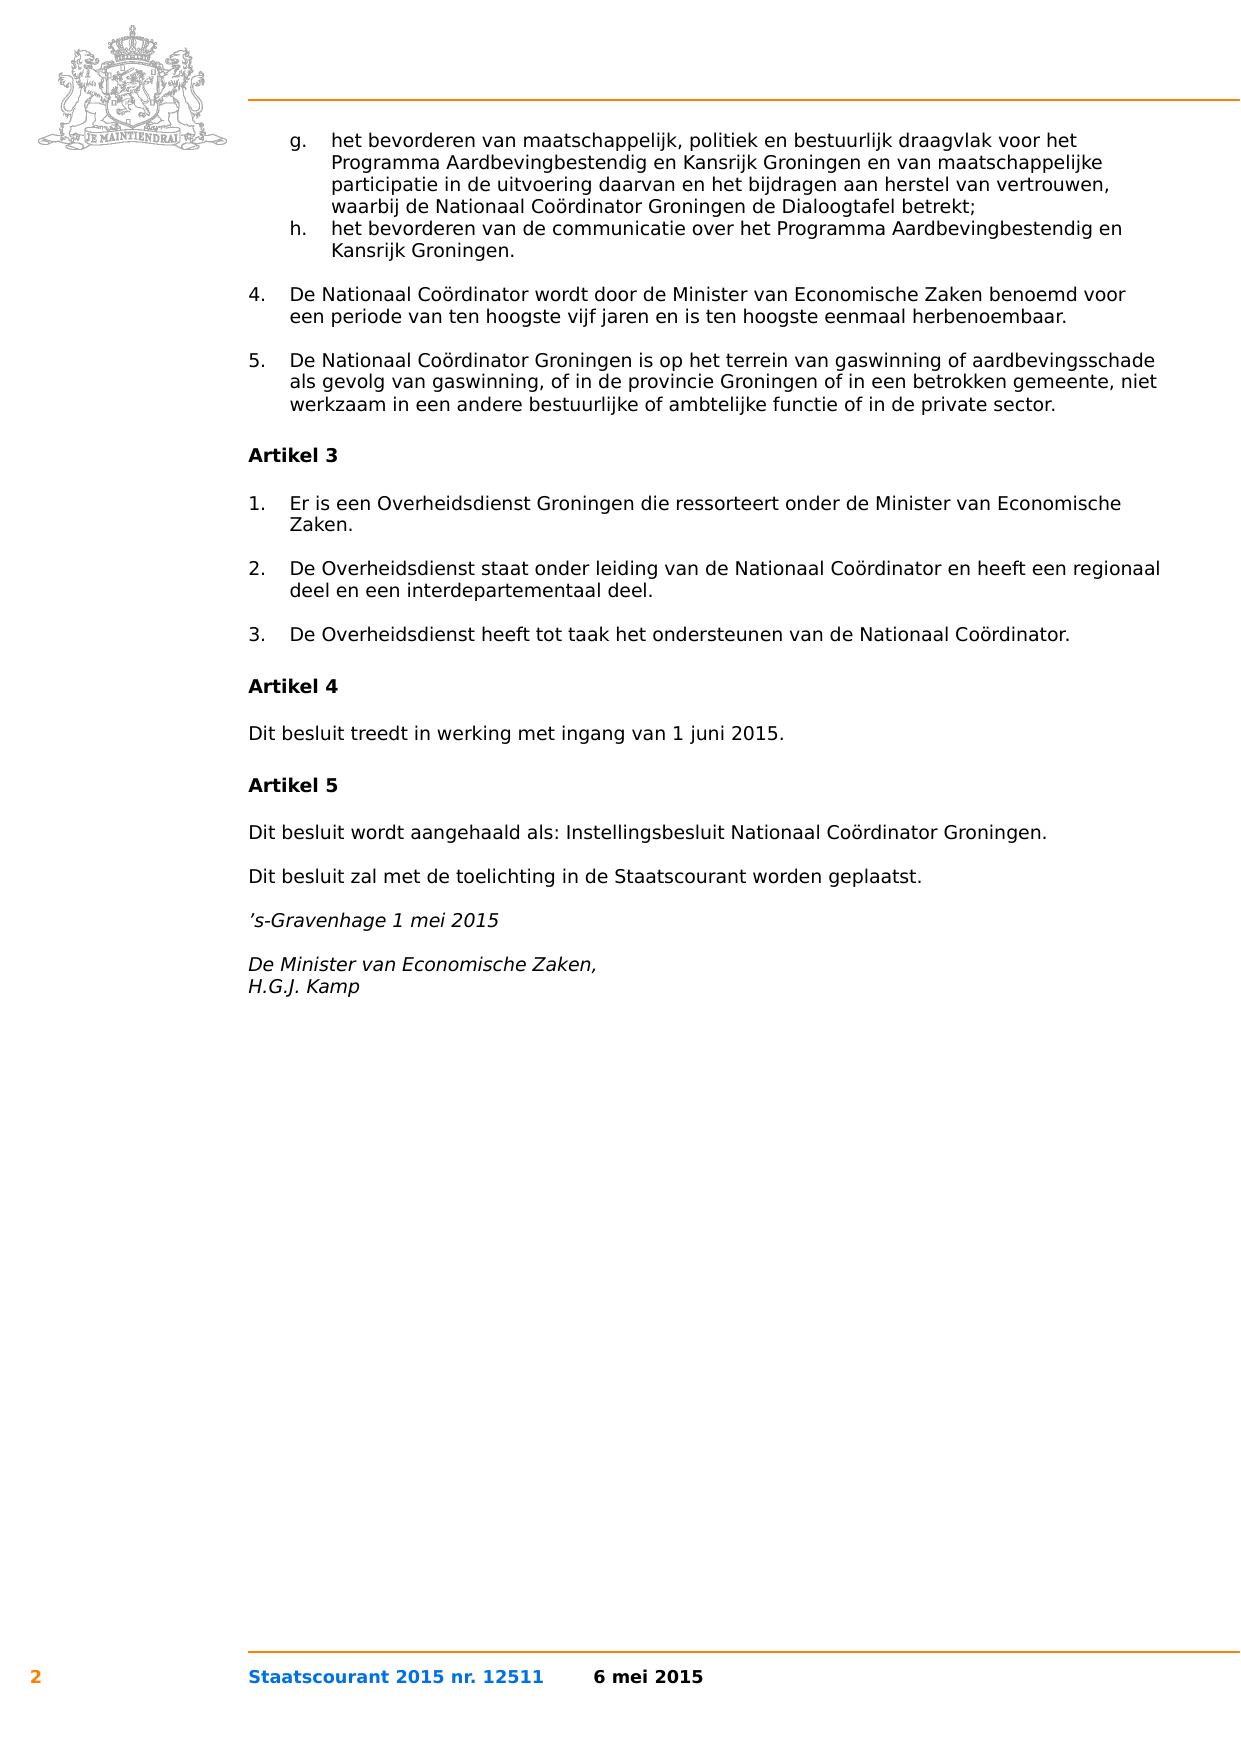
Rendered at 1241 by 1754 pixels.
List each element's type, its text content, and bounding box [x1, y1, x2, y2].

text 3. De Overheidsdienst heeft tot taak het ondersteunen van de Nationaal Coördinator. [248, 624, 1163, 646]
text ’s-Gravenhage 1 mei 2015 [248, 910, 1163, 932]
text h. het bevorderen van de communicatie over het Programma Aardbevingbestendig en Kansrijk Groningen. [289, 218, 1163, 262]
subtitle Artikel 5 [248, 775, 1163, 797]
subtitle Artikel 3 [248, 445, 1163, 467]
text Dit besluit treedt in werking met ingang van 1 juni 2015. [248, 723, 1163, 745]
subtitle Artikel 4 [248, 676, 1163, 698]
text Dit besluit zal met de toelichting in de Staatscourant worden geplaatst. [248, 866, 1163, 888]
text 5. De Nationaal Coördinator Groningen is op het terrein van gaswinning of aardbevingsschade als gevolg van gaswinning, of in de provincie Groningen of in een betrokken gemeente, niet werkzaam in een andere bestuurlijke of ambtelijke functie of in de private sector. [248, 349, 1163, 415]
text 4. De Nationaal Coördinator wordt door de Minister van Economische Zaken benoemd voor een periode van ten hoogste vijf jaren en is ten hoogste eenmaal herbenoembaar. [248, 284, 1163, 328]
text 1. Er is een Overheidsdienst Groningen die ressorteert onder de Minister van Economische Zaken. [248, 492, 1163, 536]
text Dit besluit wordt aangehaald als: Instellingsbesluit Nationaal Coördinator Groningen. [248, 822, 1163, 844]
text 2. De Overheidsdienst staat onder leiding van de Nationaal Coördinator en heeft een regionaal deel en een interdepartementaal deel. [248, 558, 1163, 602]
text De Minister van Economische Zaken, H.G.J. Kamp [248, 953, 1163, 997]
text g. het bevorderen van maatschappelijk, politiek en bestuurlijk draagvlak voor het Programma Aardbevingbestendig en Kansrijk Groningen en van maatschappelijke participatie in de uitvoering daarvan en het bijdragen aan herstel van vertrouwen, waarbij de Nationaal Coördinator Groningen de Dialoogtafel betrekt; [289, 130, 1163, 218]
picture [38, 25, 227, 150]
